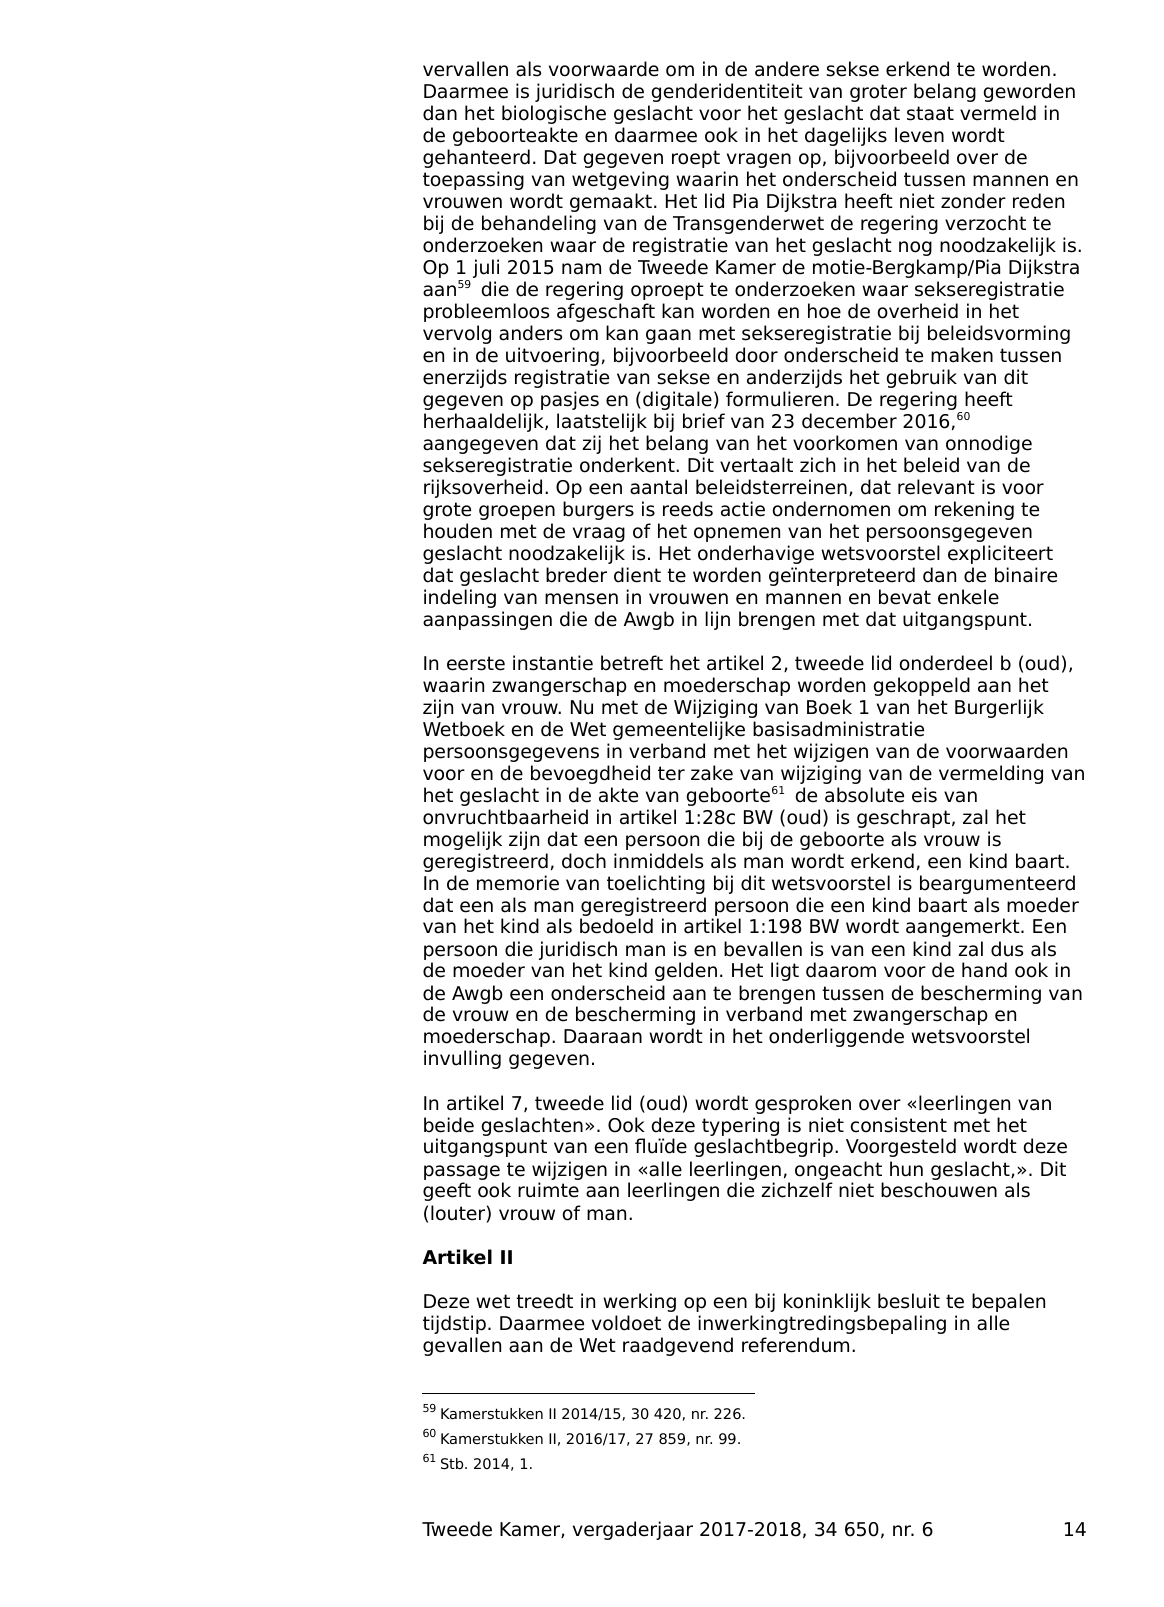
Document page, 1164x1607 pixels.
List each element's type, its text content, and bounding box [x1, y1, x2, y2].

text Kamerstukken II 2014/15, 30 420, nr. 226. [422, 1402, 1087, 1424]
text In artikel 7, tweede lid (oud) wordt gesproken over «leerlingen van beide geslachten». Ook deze typering is niet consistent met het uitgangspunt van een fluïde geslachtbegrip. Voorgesteld wordt deze passage te wijzigen in «alle leerlingen, ongeacht hun geslacht,». Dit geeft ook ruimte aan leerlingen die zichzelf niet beschouwen als (louter) vrouw of man. [422, 1092, 1087, 1224]
text In eerste instantie betreft het artikel 2, tweede lid onderdeel b (oud), waarin zwangerschap en moederschap worden gekoppeld aan het zijn van vrouw. Nu met de Wijziging van Boek 1 van het Burgerlijk Wetboek en de Wet gemeentelijke basisadministratie persoonsgegevens in verband met het wijzigen van de voorwaarden voor en de bevoegdheid ter zake van wijziging van de vermelding van het geslacht in de akte van geboorte de absolute eis van onvruchtbaarheid in artikel 1:28c BW (oud) is geschrapt, zal het mogelijk zijn dat een persoon die bij de geboorte als vrouw is geregistreerd, doch inmiddels als man wordt erkend, een kind baart. In de memorie van toelichting bij dit wetsvoorstel is beargumenteerd dat een als man geregistreerd persoon die een kind baart als moeder van het kind als bedoeld in artikel 1:198 BW wordt aangemerkt. Een persoon die juridisch man is en bevallen is van een kind zal dus als de moeder van het kind gelden. Het ligt daarom voor de hand ook in de Awgb een onderscheid aan te brengen tussen de bescherming van de vrouw en de bescherming in verband met zwangerschap en moederschap. Daaraan wordt in het onderliggende wetsvoorstel invulling gegeven. [422, 653, 1087, 1070]
subtitle Artikel II [422, 1247, 1087, 1268]
text Stb. 2014, 1. [422, 1452, 1087, 1474]
text Kamerstukken II, 2016/17, 27 859, nr. 99. [422, 1427, 1087, 1449]
text vervallen als voorwaarde om in de andere sekse erkend te worden. Daarmee is juridisch de genderidentiteit van groter belang geworden dan het biologische geslacht voor het geslacht dat staat vermeld in de geboorteakte en daarmee ook in het dagelijks leven wordt gehanteerd. Dat gegeven roept vragen op, bijvoorbeeld over de toepassing van wetgeving waarin het onderscheid tussen mannen en vrouwen wordt gemaakt. Het lid Pia Dijkstra heeft niet zonder reden bij de behandeling van de Transgenderwet de regering verzocht te onderzoeken waar de registratie van het geslacht nog noodzakelijk is. Op 1 juli 2015 nam de Tweede Kamer de motie-Bergkamp/Pia Dijkstra aan die de regering oproept te onderzoeken waar sekseregistratie probleemloos afgeschaft kan worden en hoe de overheid in het vervolg anders om kan gaan met sekseregistratie bij beleidsvorming en in de uitvoering, bijvoorbeeld door onderscheid te maken tussen enerzijds registratie van sekse en anderzijds het gebruik van dit gegeven op pasjes en (digitale) formulieren. De regering heeft herhaaldelijk, laatstelijk bij brief van 23 december 2016, aangegeven dat zij het belang van het voorkomen van onnodige sekseregistratie onderkent. Dit vertaalt zich in het beleid van de rijksoverheid. Op een aantal beleidsterreinen, dat relevant is voor grote groepen burgers is reeds actie ondernomen om rekening te houden met de vraag of het opnemen van het persoonsgegeven geslacht noodzakelijk is. Het onderhavige wetsvoorstel expliciteert dat geslacht breder dient te worden geïnterpreteerd dan de binaire indeling van mensen in vrouwen en mannen en bevat enkele aanpassingen die de Awgb in lijn brengen met dat uitgangspunt. [422, 59, 1087, 631]
text Deze wet treedt in werking op een bij koninklijk besluit te bepalen tijdstip. Daarmee voldoet de inwerkingtredingsbepaling in alle gevallen aan de Wet raadgevend referendum. [422, 1291, 1087, 1357]
